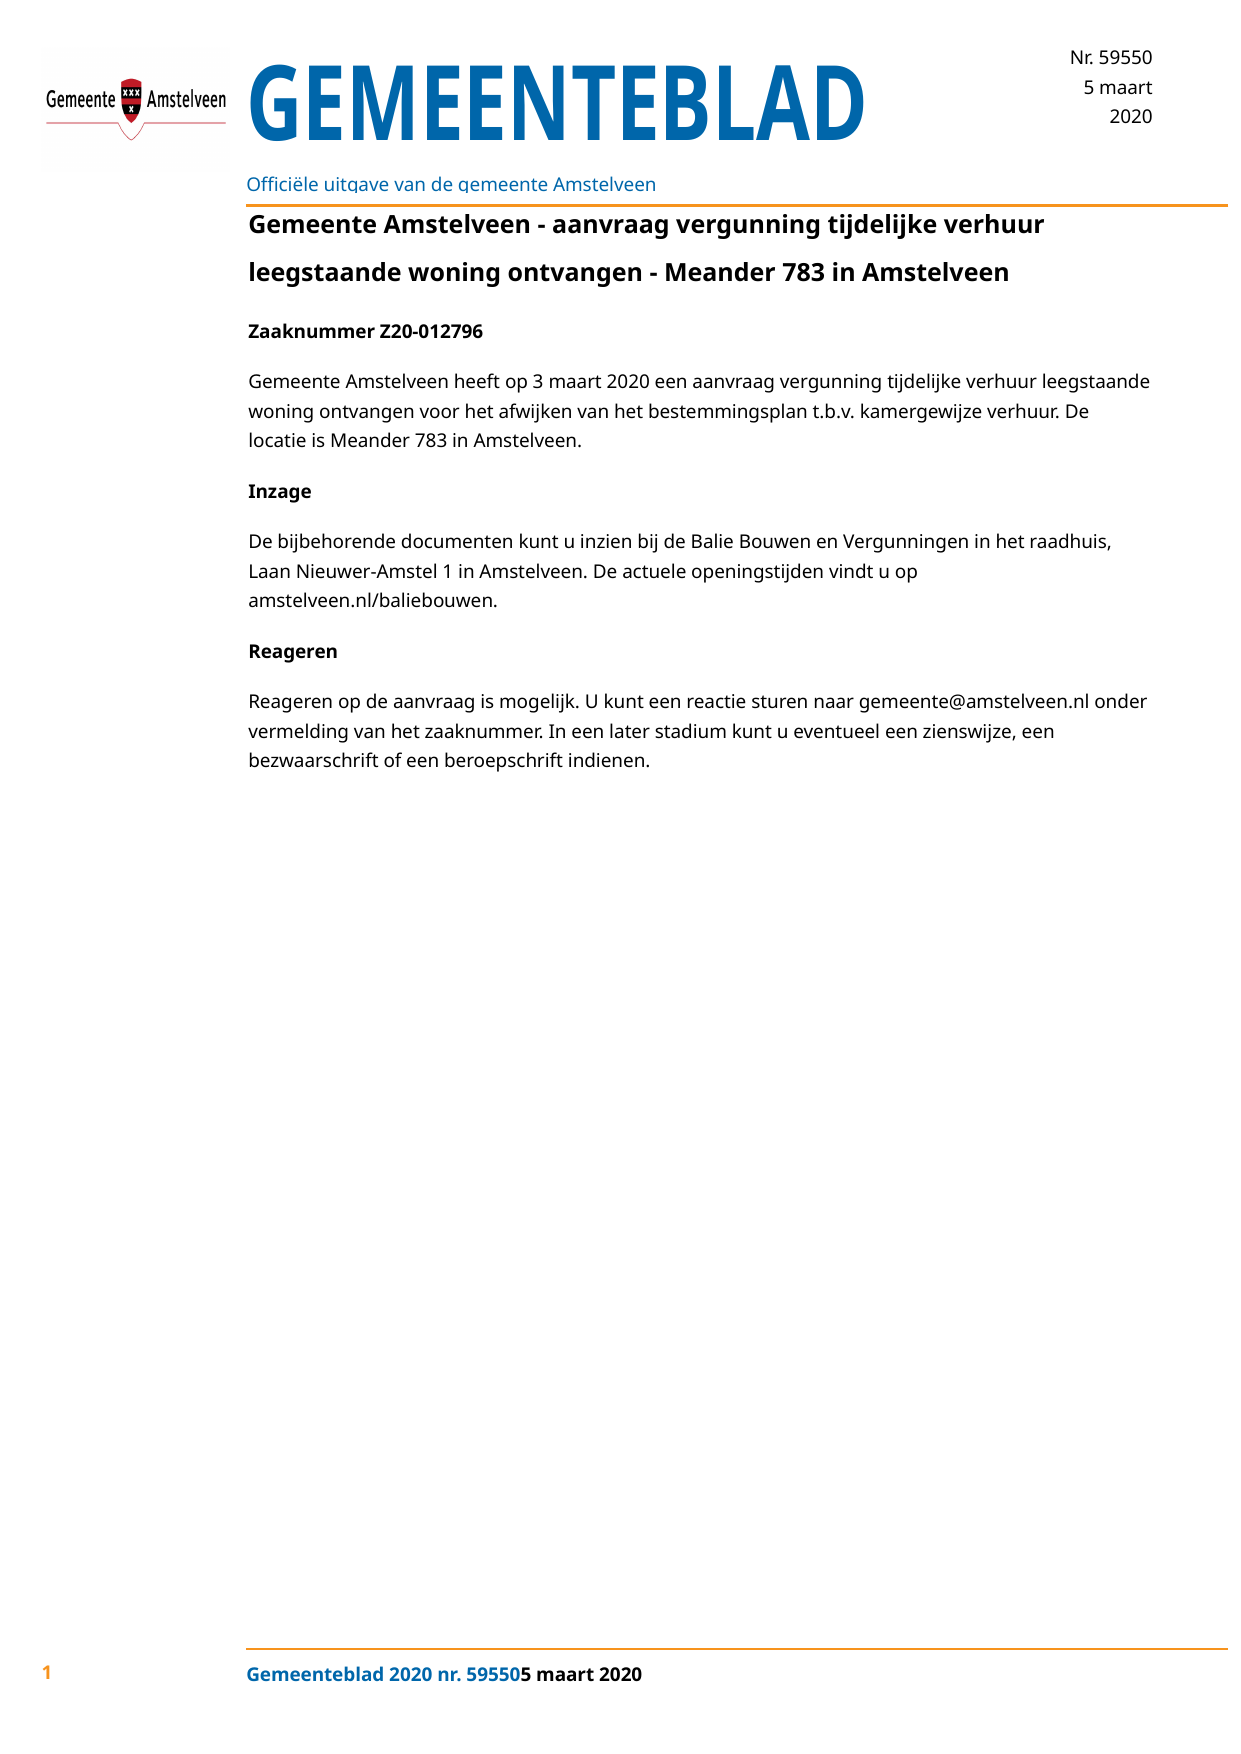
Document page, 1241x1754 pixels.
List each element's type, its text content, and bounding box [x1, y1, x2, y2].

text Inzage [248, 478, 1152, 504]
text De bijbehorende documenten kunt u inzien bij de Balie Bouwen en Vergunningen in het raadhuis, Laan Nieuwer-Amstel 1 in Amstelveen. De actuele openingstijden vindt u op amstelveen.nl/baliebouwen. [248, 528, 1152, 613]
text Gemeente Amstelveen heeft op 3 maart 2020 een aanvraag vergunning tijdelijke verhuur leegstaande woning ontvangen voor het afwijken van het bestemmingsplan t.b.v. kamergewijze verhuur. De locatie is Meander 783 in Amstelveen. [248, 368, 1152, 453]
text Reageren [248, 638, 1152, 664]
text Reageren op de aanvraag is mogelijk. U kunt een reactie sturen naar gemeente@amstelveen.nl onder vermelding van het zaaknummer. In een later stadium kunt u eventueel een zienswijze, een bezwaarschrift of een beroepschrift indienen. [248, 688, 1152, 773]
text Gemeente Amstelveen - aanvraag vergunning tijdelijke verhuur leegstaande woning ontvangen - Meander 783 in Amstelveen [248, 207, 1152, 288]
text Zaaknummer Z20-012796 [248, 318, 1152, 344]
picture [41, 47, 231, 172]
